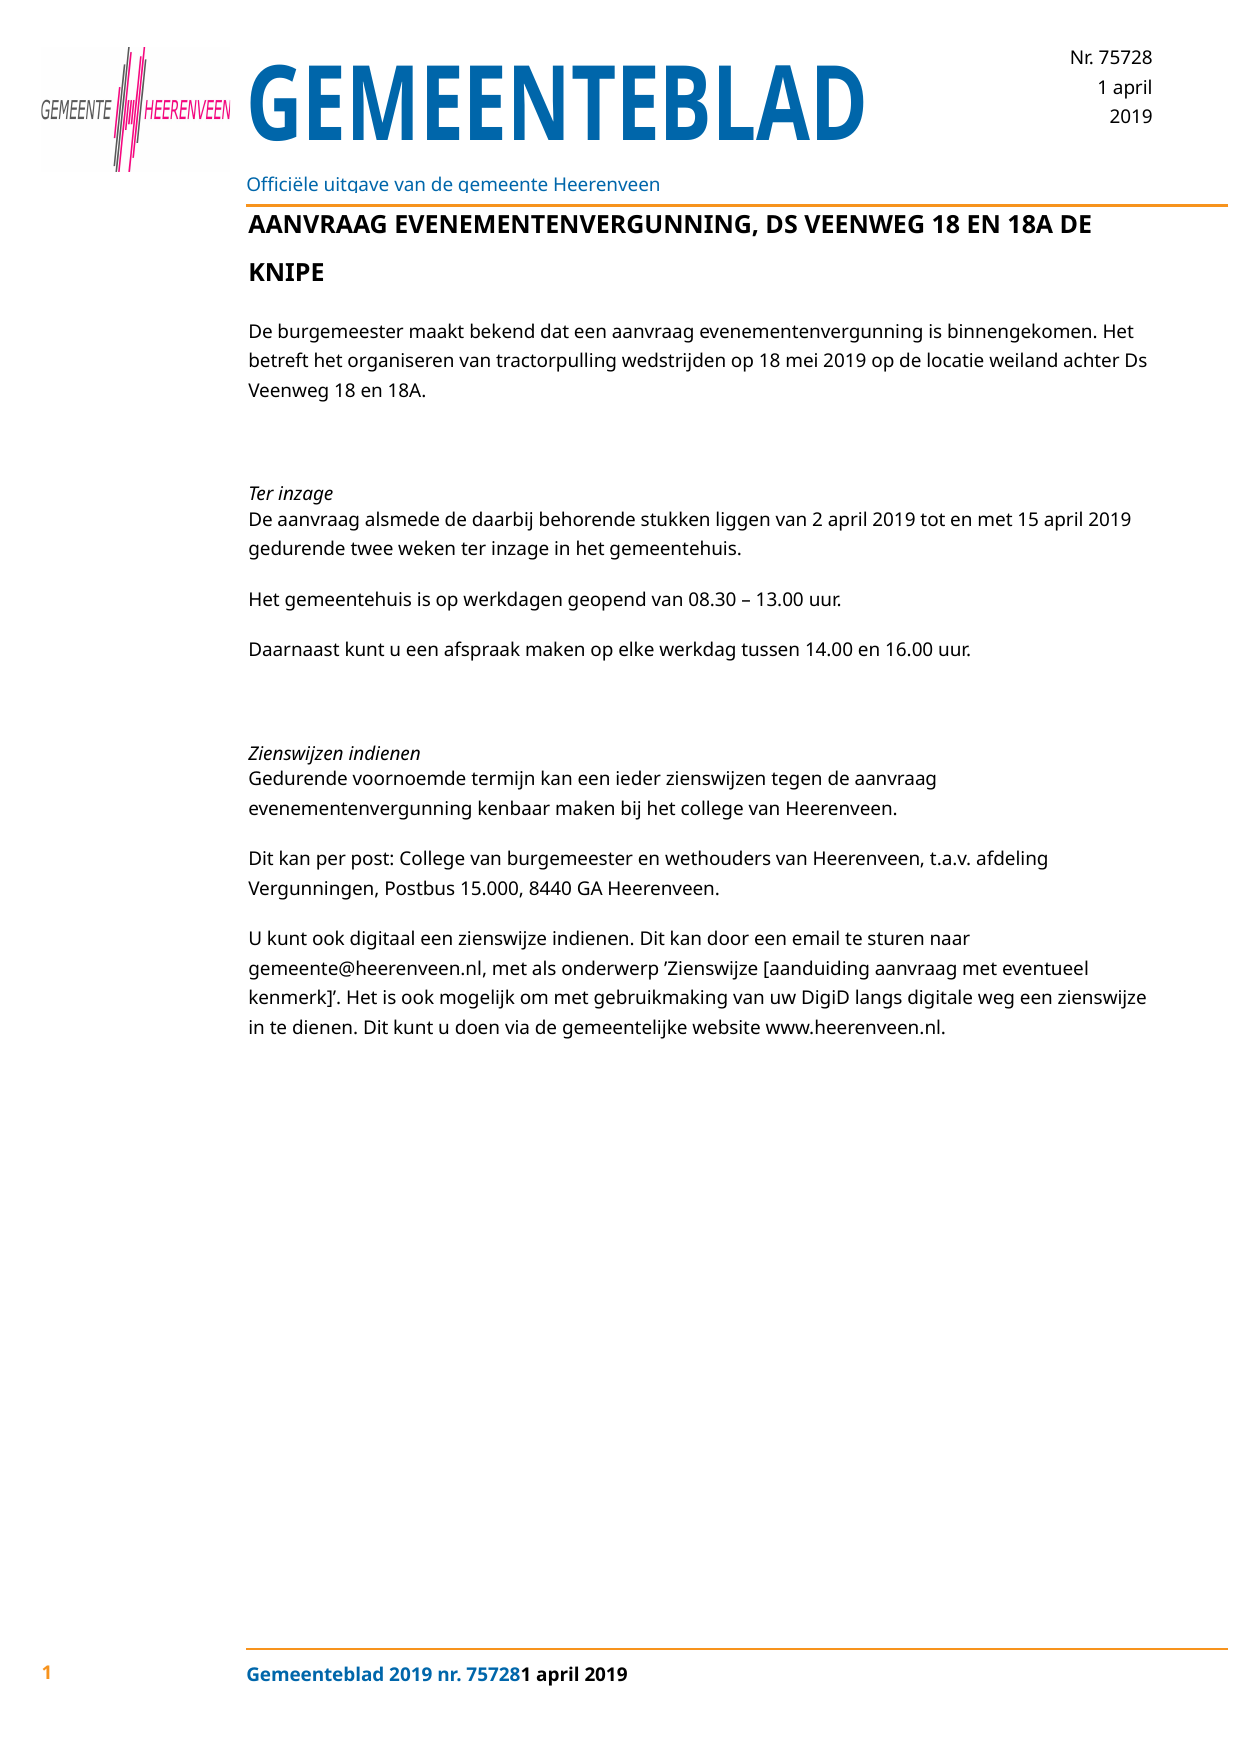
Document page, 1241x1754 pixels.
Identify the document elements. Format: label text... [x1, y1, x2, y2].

text De aanvraag alsmede de daarbij behorende stukken liggen van 2 april 2019 tot en met 15 april 2019 gedurende twee weken ter inzage in het gemeentehuis. [248, 506, 1152, 561]
text Ter inzage [248, 480, 1152, 506]
text Het gemeentehuis is op werkdagen geopend van 08.30 – 13.00 uur. [248, 586, 1152, 612]
text De burgemeester maakt bekend dat een aanvraag evenementenvergunning is binnengekomen. Het betreft het organiseren van tractorpulling wedstrijden op 18 mei 2019 op de locatie weiland achter Ds Veenweg 18 en 18A. [248, 318, 1152, 403]
text AANVRAAG EVENEMENTENVERGUNNING, DS VEENWEG 18 EN 18A DE KNIPE [248, 207, 1152, 288]
picture [41, 47, 231, 172]
text Zienswijzen indienen [248, 740, 1152, 765]
text Gedurende voornoemde termijn kan een ieder zienswijzen tegen de aanvraag evenementenvergunning kenbaar maken bij het college van Heerenveen. [248, 765, 1152, 821]
text Daarnaast kunt u een afspraak maken op elke werkdag tussen 14.00 en 16.00 uur. [248, 636, 1152, 662]
text U kunt ook digitaal een zienswijze indienen. Dit kan door een email te sturen naar gemeente@heerenveen.nl, met als onderwerp ’Zienswijze [aanduiding aanvraag met eventueel kenmerk]’. Het is ook mogelijk om met gebruikmaking van uw DigiD langs digitale weg een zienswijze in te dienen. Dit kunt u doen via de gemeentelijke website www.heerenveen.nl. [248, 925, 1152, 1040]
text Dit kan per post: College van burgemeester en wethouders van Heerenveen, t.a.v. afdeling Vergunningen, Postbus 15.000, 8440 GA Heerenveen. [248, 845, 1152, 901]
